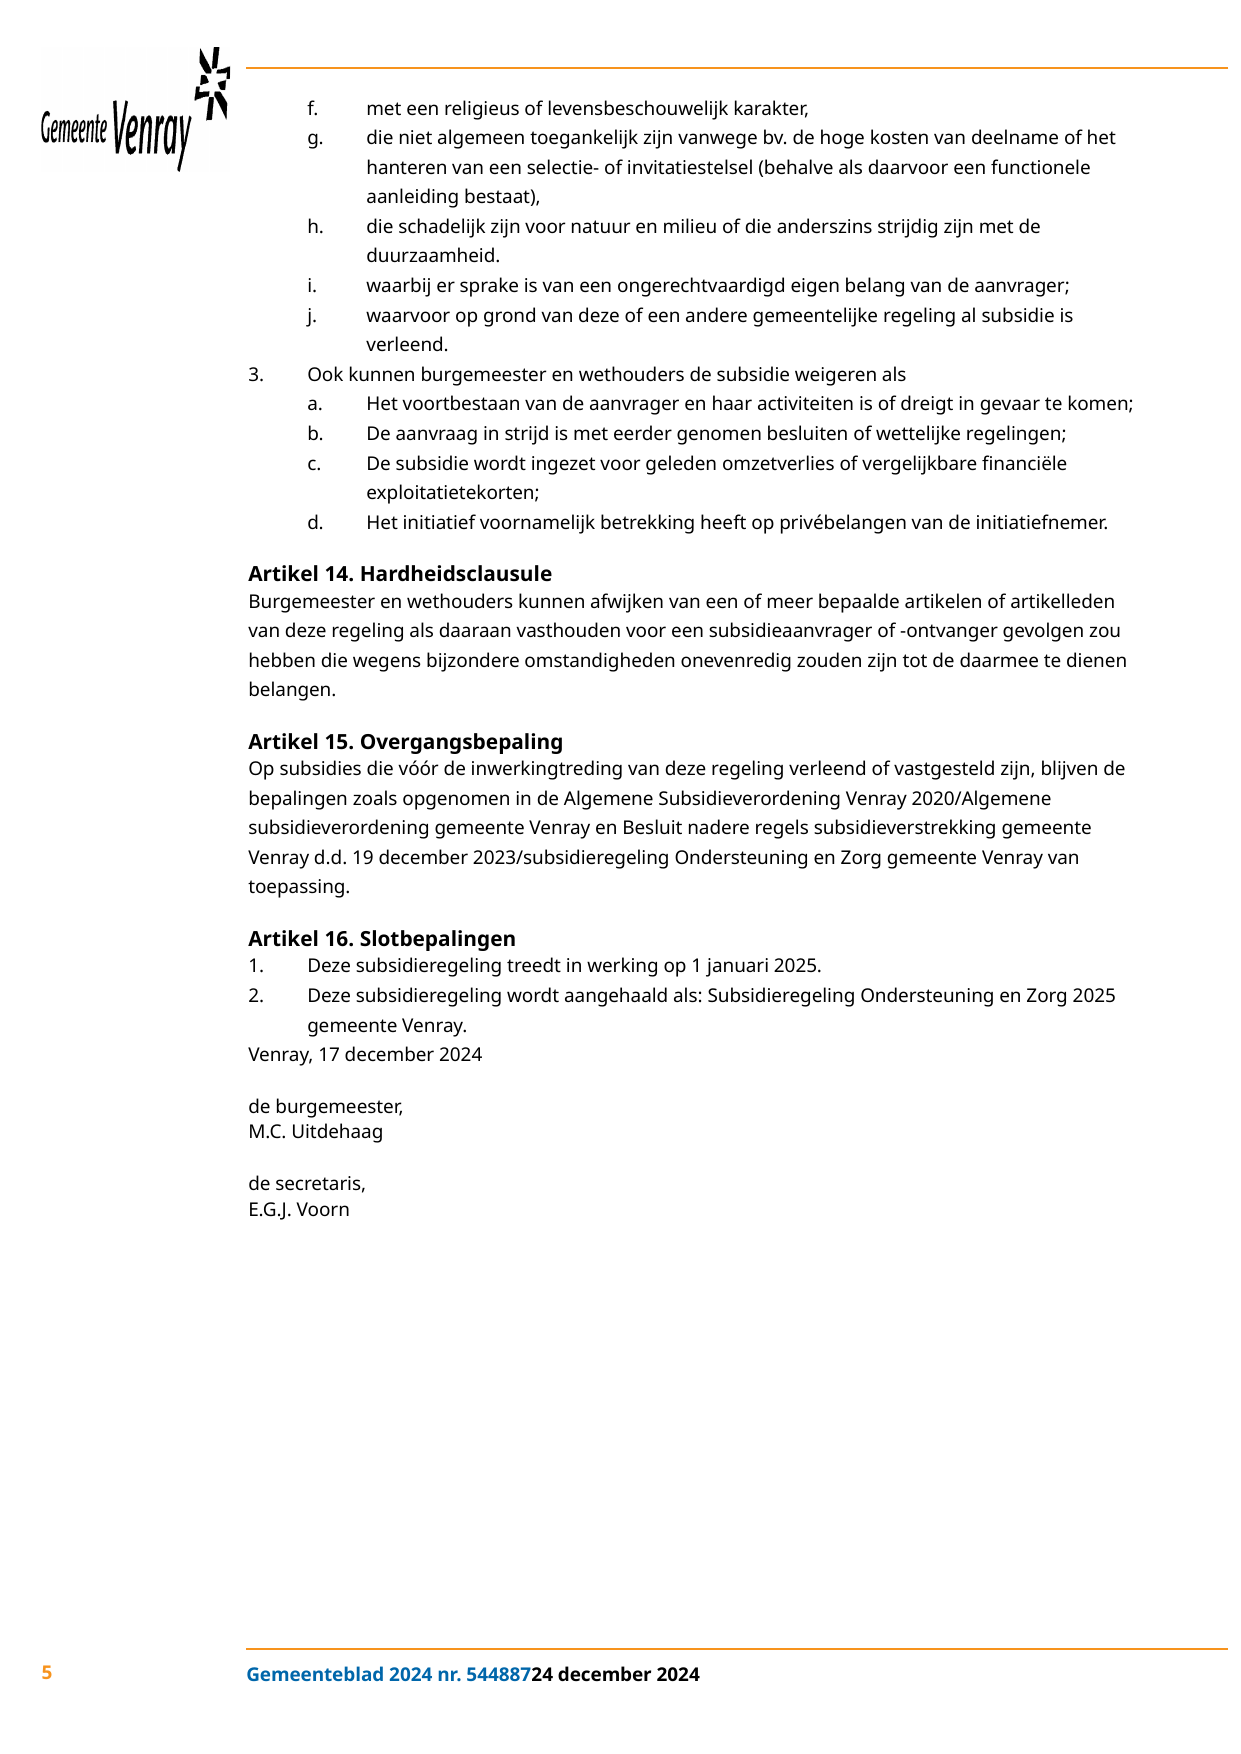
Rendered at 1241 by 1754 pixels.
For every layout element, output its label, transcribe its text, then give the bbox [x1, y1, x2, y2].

text E.G.J. Voorn [248, 1196, 1152, 1221]
text Artikel 15. Overgangsbepaling [248, 727, 1152, 755]
list die schadelijk zijn voor natuur en milieu of die anderszins strijdig zijn met de duurzaamheid. [307, 213, 1152, 268]
list De aanvraag in strijd is met eerder genomen besluiten of wettelijke regelingen; [307, 420, 1152, 446]
text Venray, 17 december 2024 [248, 1041, 1152, 1067]
list Deze subsidieregeling wordt aangehaald als: Subsidieregeling Ondersteuning en Zorg 2025 gemeente Venray. [248, 982, 1152, 1037]
list De subsidie wordt ingezet voor geleden omzetverlies of vergelijkbare financiële exploitatietekorten; [307, 450, 1152, 505]
text Op subsidies die vóór de inwerkingtreding van deze regeling verleend of vastgesteld zijn, blijven de bepalingen zoals opgenomen in de Algemene Subsidieverordening Venray 2020/Algemene subsidieverordening gemeente Venray en Besluit nadere regels subsidieverstrekking gemeente Venray d.d. 19 december 2023/subsidieregeling Ondersteuning en Zorg gemeente Venray van toepassing. [248, 755, 1152, 899]
list Deze subsidieregeling treedt in werking op 1 januari 2025. [248, 953, 1152, 978]
list die niet algemeen toegankelijk zijn vanwege bv. de hoge kosten van deelname of het hanteren van een selectie- of invitatiestelsel (behalve als daarvoor een functionele aanleiding bestaat), [307, 124, 1152, 209]
text de secretaris, [248, 1170, 1152, 1196]
text Artikel 14. Hardheidsclausule [248, 559, 1152, 588]
list Ook kunnen burgemeester en wethouders de subsidie weigeren als [248, 361, 1152, 387]
list Het initiatief voornamelijk betrekking heeft op privébelangen van de initiatiefnemer. [307, 509, 1152, 535]
picture [41, 47, 231, 172]
list waarbij er sprake is van een ongerechtvaardigd eigen belang van de aanvrager; [307, 272, 1152, 298]
text M.C. Uitdehaag [248, 1118, 1152, 1144]
list waarvoor op grond van deze of een andere gemeentelijke regeling al subsidie is verleend. [307, 302, 1152, 357]
text de burgemeester, [248, 1093, 1152, 1118]
text Burgemeester en wethouders kunnen afwijken van een of meer bepaalde artikelen of artikelleden van deze regeling als daaraan vasthouden voor een subsidieaanvrager of -ontvanger gevolgen zou hebben die wegens bijzondere omstandigheden onevenredig zouden zijn tot de daarmee te dienen belangen. [248, 588, 1152, 702]
list met een religieus of levensbeschouwelijk karakter, [307, 95, 1152, 121]
text Artikel 16. Slotbepalingen [248, 924, 1152, 953]
list Het voortbestaan van de aanvrager en haar activiteiten is of dreigt in gevaar te komen; [307, 391, 1152, 416]
